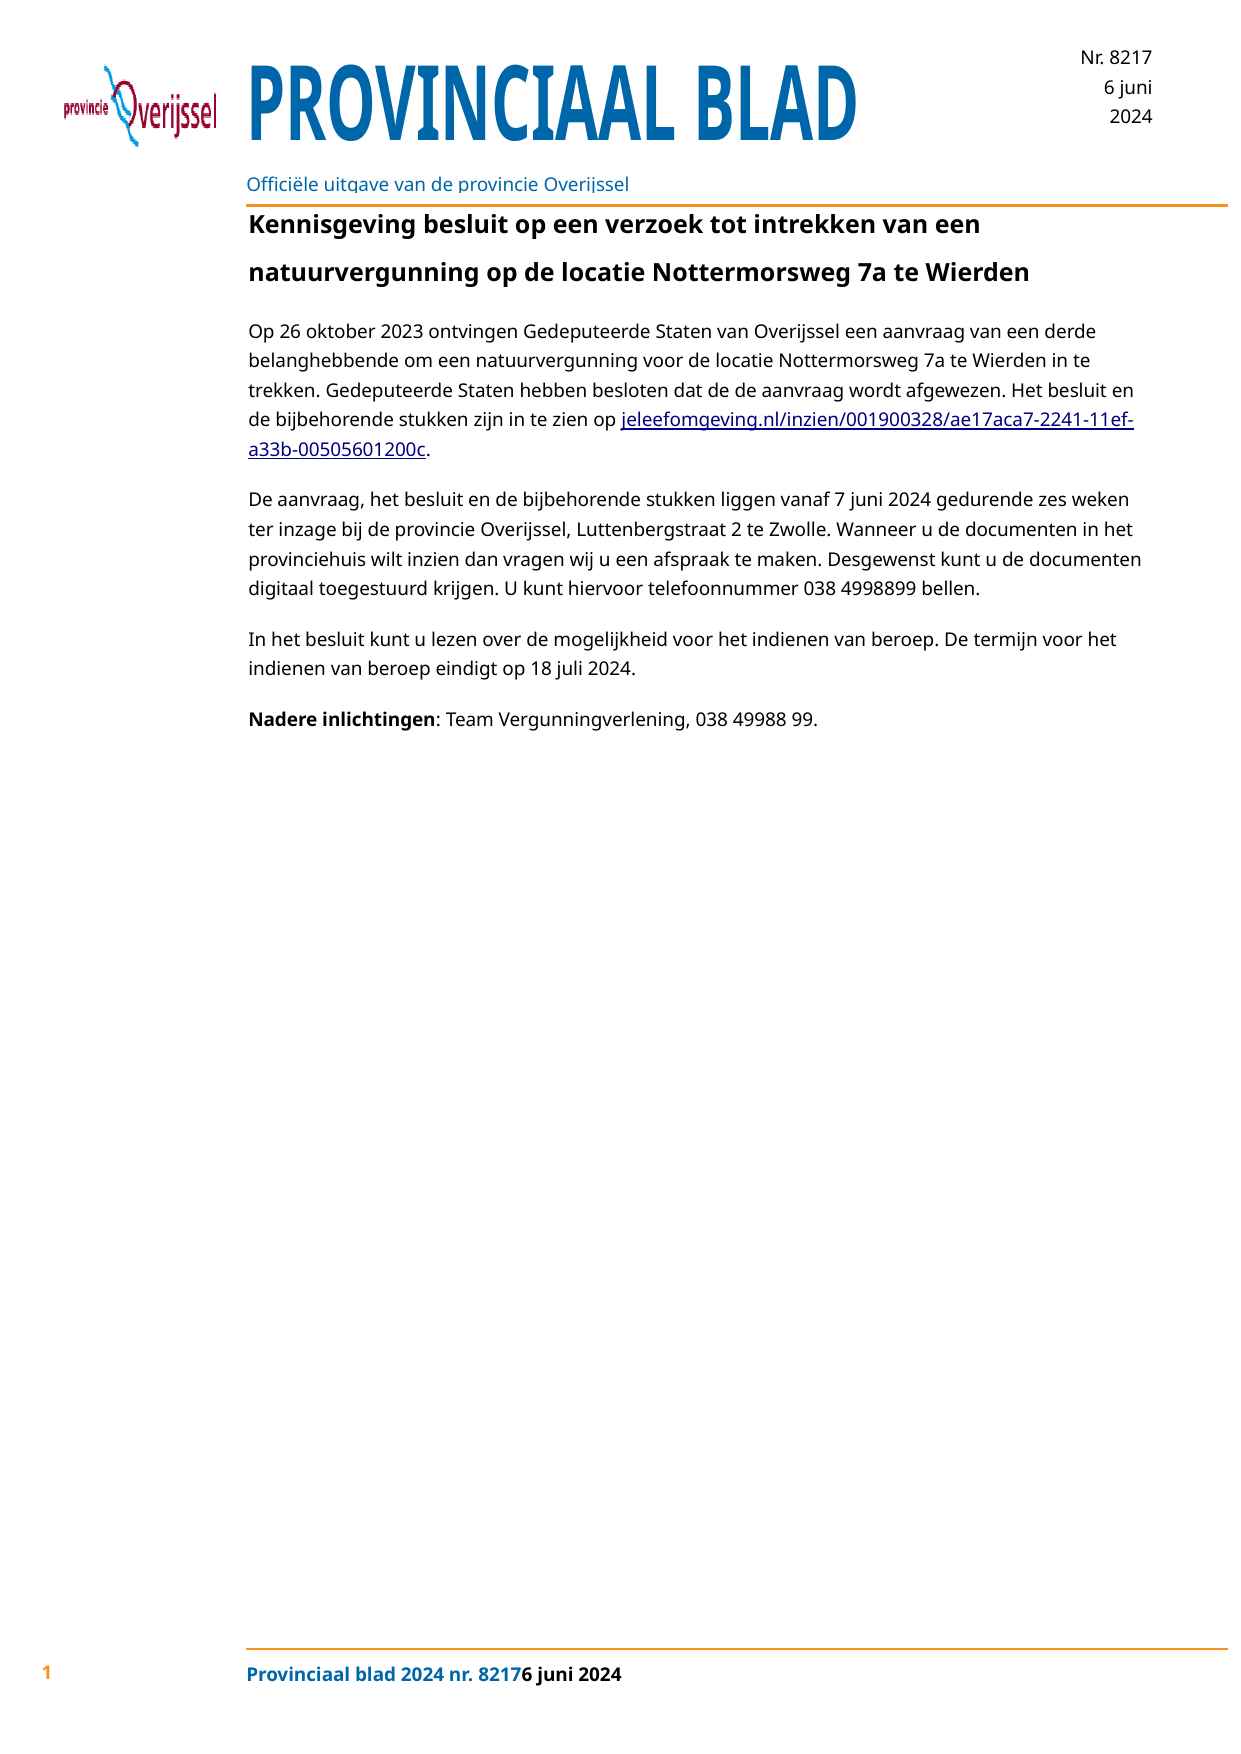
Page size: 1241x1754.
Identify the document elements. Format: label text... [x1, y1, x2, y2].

text Nadere inlichtingen: Team Vergunningverlening, 038 49988 99. [248, 706, 1152, 732]
text In het besluit kunt u lezen over de mogelijkheid voor het indienen van beroep. De termijn voor het indienen van beroep eindigt op 18 juli 2024. [248, 626, 1152, 681]
text Op 26 oktober 2023 ontvingen Gedeputeerde Staten van Overijssel een aanvraag van een derde belanghebbende om een natuurvergunning voor de locatie Nottermorsweg 7a te Wierden in te trekken. Gedeputeerde Staten hebben besloten dat de de aanvraag wordt afgewezen. Het besluit en de bijbehorende stukken zijn in te zien op jeleefomgeving.nl/inzien/001900328/ae17aca7-2241-11ef-a33b-00505601200c. [248, 318, 1152, 462]
picture [41, 47, 231, 172]
text Kennisgeving besluit op een verzoek tot intrekken van een natuurvergunning op de locatie Nottermorsweg 7a te Wierden [248, 207, 1152, 288]
text De aanvraag, het besluit en de bijbehorende stukken liggen vanaf 7 juni 2024 gedurende zes weken ter inzage bij de provincie Overijssel, Luttenbergstraat 2 te Zwolle. Wanneer u de documenten in het provinciehuis wilt inzien dan vragen wij u een afspraak te maken. Desgewenst kunt u de documenten digitaal toegestuurd krijgen. U kunt hiervoor telefoonnummer 038 4998899 bellen. [248, 487, 1152, 601]
